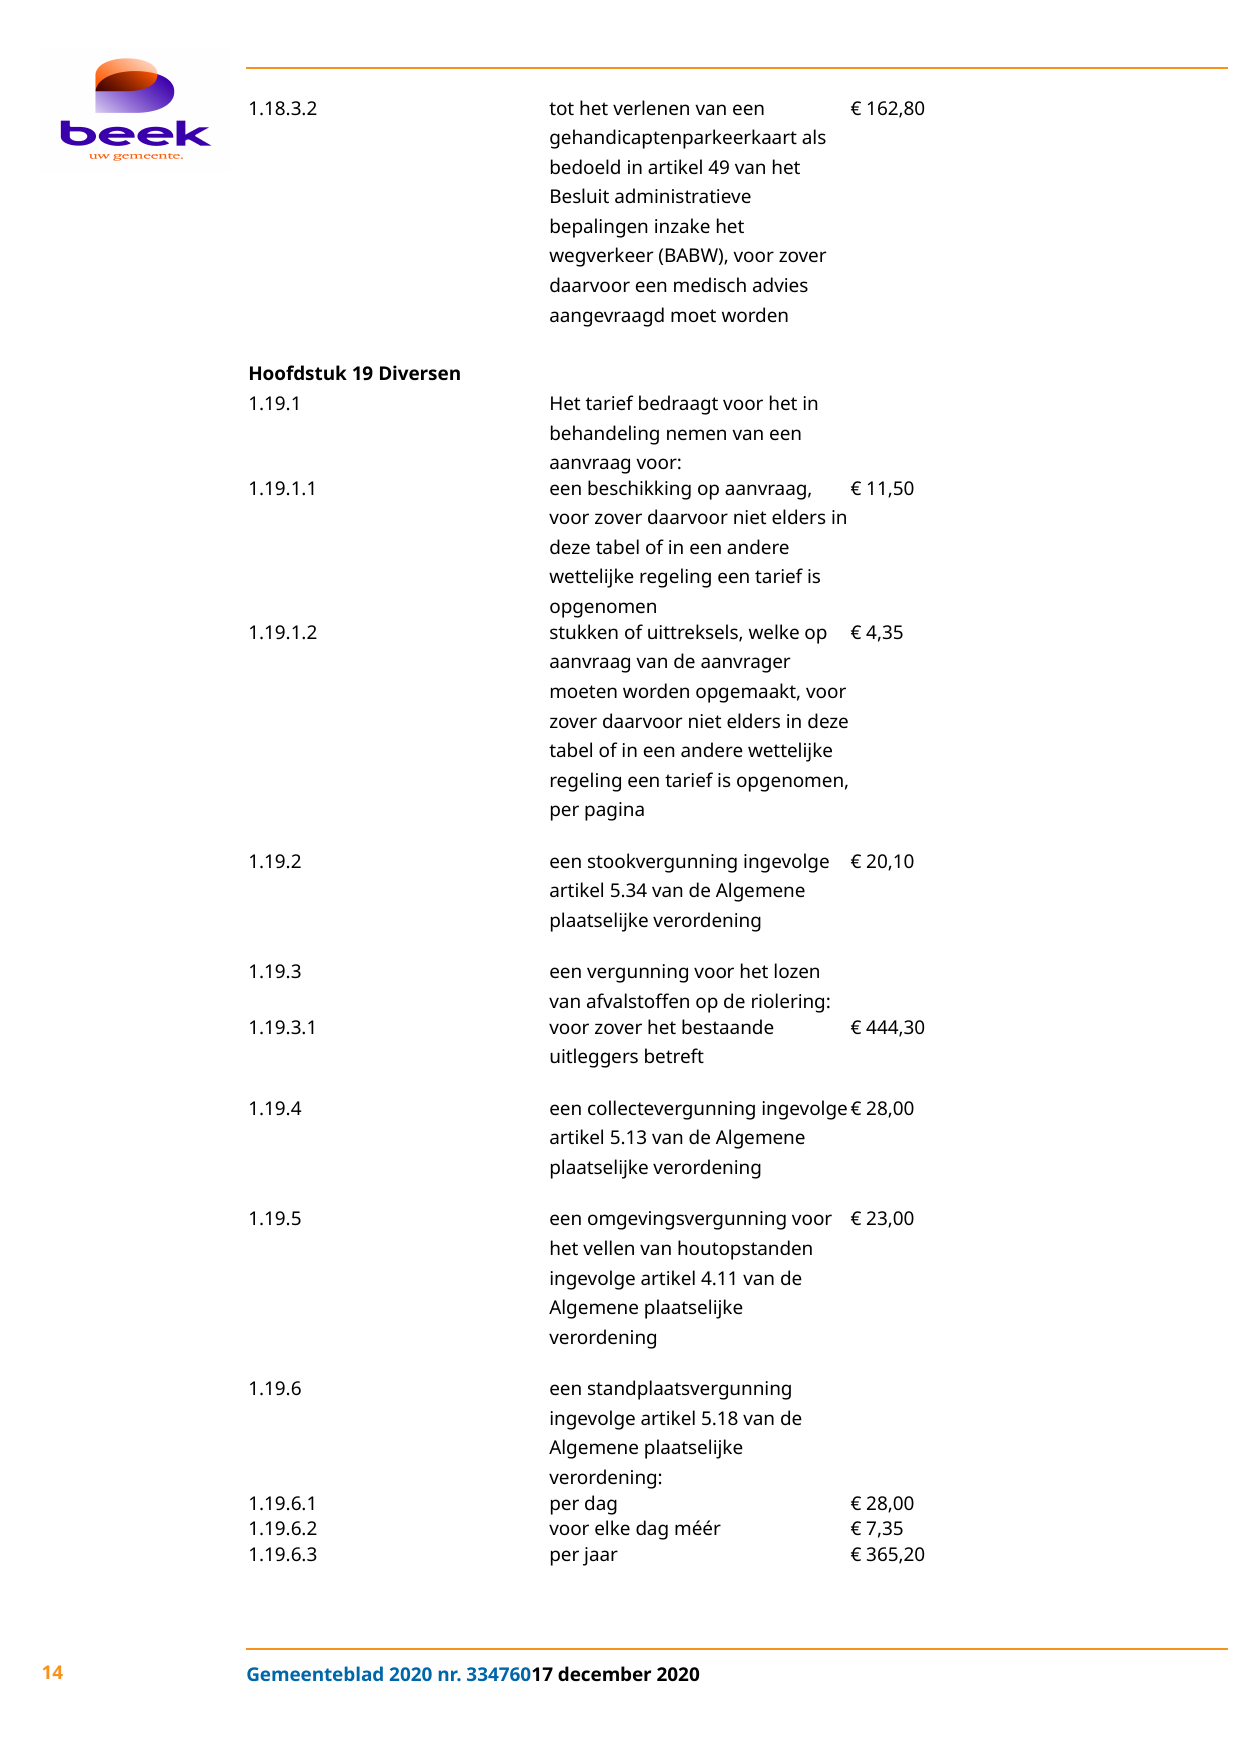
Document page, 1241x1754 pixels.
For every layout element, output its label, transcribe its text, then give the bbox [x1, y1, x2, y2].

table_cell [850, 959, 1152, 1014]
table_cell [248, 1069, 549, 1095]
table_cell [248, 1567, 549, 1593]
table_cell 1.19.6 [248, 1375, 549, 1490]
table_cell [549, 1180, 850, 1206]
table_cell [850, 1069, 1152, 1095]
table_cell € 28,00 [850, 1490, 1152, 1516]
table_cell stukken of uittreksels, welke op aanvraag van de aanvrager moeten worden opgemaakt, voor zover daarvoor niet elders in deze tabel of in een andere wettelijke regeling een tarief is opgenomen, per pagina [549, 619, 850, 822]
table_cell een beschikking op aanvraag, voor zover daarvoor niet elders in deze tabel of in een andere wettelijke regeling een tarief is opgenomen [549, 475, 850, 619]
table_cell [850, 1375, 1152, 1490]
table_header [850, 390, 1152, 475]
table_cell per jaar [549, 1541, 850, 1567]
table_cell [850, 1350, 1152, 1375]
table_cell 1.19.3 [248, 959, 549, 1014]
table_cell 1.19.1.2 [248, 619, 549, 822]
table_cell 1.19.6.2 [248, 1516, 549, 1541]
table_cell [549, 1350, 850, 1375]
table_cell voor elke dag méér [549, 1516, 850, 1541]
table_cell 1.18.3.2 [248, 95, 549, 328]
table_cell tot het verlenen van een gehandicaptenparkeerkaart als bedoeld in artikel 49 van het Besluit administratieve bepalingen inzake het wegverkeer (BABW), voor zover daarvoor een medisch advies aangevraagd moet worden [549, 95, 850, 328]
table_cell [850, 822, 1152, 848]
table_cell € 20,10 [850, 848, 1152, 933]
table_cell voor zover het bestaande uitleggers betreft [549, 1014, 850, 1069]
table_cell [850, 933, 1152, 959]
table_cell € 23,00 [850, 1206, 1152, 1350]
table_cell [850, 1567, 1152, 1593]
table_cell per dag [549, 1490, 850, 1516]
text Hoofdstuk 19 Diversen [248, 360, 1152, 386]
table_cell € 444,30 [850, 1014, 1152, 1069]
table_cell € 11,50 [850, 475, 1152, 619]
table_cell 1.19.3.1 [248, 1014, 549, 1069]
table_cell [850, 1180, 1152, 1206]
table_header 1.19.1 [248, 390, 549, 475]
table_cell 1.19.4 [248, 1095, 549, 1180]
table_cell € 365,20 [850, 1541, 1152, 1567]
picture [41, 47, 231, 172]
table_cell een omgevingsvergunning voor het vellen van houtopstanden ingevolge artikel 4.11 van de Algemene plaatselijke verordening [549, 1206, 850, 1350]
table_cell € 28,00 [850, 1095, 1152, 1180]
table_cell [248, 822, 549, 848]
table_cell € 4,35 [850, 619, 1152, 822]
table_cell 1.19.6.3 [248, 1541, 549, 1567]
table_cell [549, 822, 850, 848]
table_cell 1.19.6.1 [248, 1490, 549, 1516]
table_cell een stookvergunning ingevolge artikel 5.34 van de Algemene plaatselijke verordening [549, 848, 850, 933]
table_cell [248, 1180, 549, 1206]
table_cell [549, 1069, 850, 1095]
table_cell een standplaatsvergunning ingevolge artikel 5.18 van de Algemene plaatselijke verordening: [549, 1375, 850, 1490]
table_cell 1.19.5 [248, 1206, 549, 1350]
table_cell 1.19.1.1 [248, 475, 549, 619]
table_cell een collectevergunning ingevolge artikel 5.13 van de Algemene plaatselijke verordening [549, 1095, 850, 1180]
table_cell [549, 933, 850, 959]
table_cell 1.19.2 [248, 848, 549, 933]
table_header Het tarief bedraagt voor het in behandeling nemen van een aanvraag voor: [549, 390, 850, 475]
table_cell een vergunning voor het lozen van afvalstoffen op de riolering: [549, 959, 850, 1014]
table_cell € 162,80 [850, 95, 1152, 328]
table_cell [248, 933, 549, 959]
table_cell € 7,35 [850, 1516, 1152, 1541]
table_cell [549, 1567, 850, 1593]
table_cell [248, 1350, 549, 1375]
